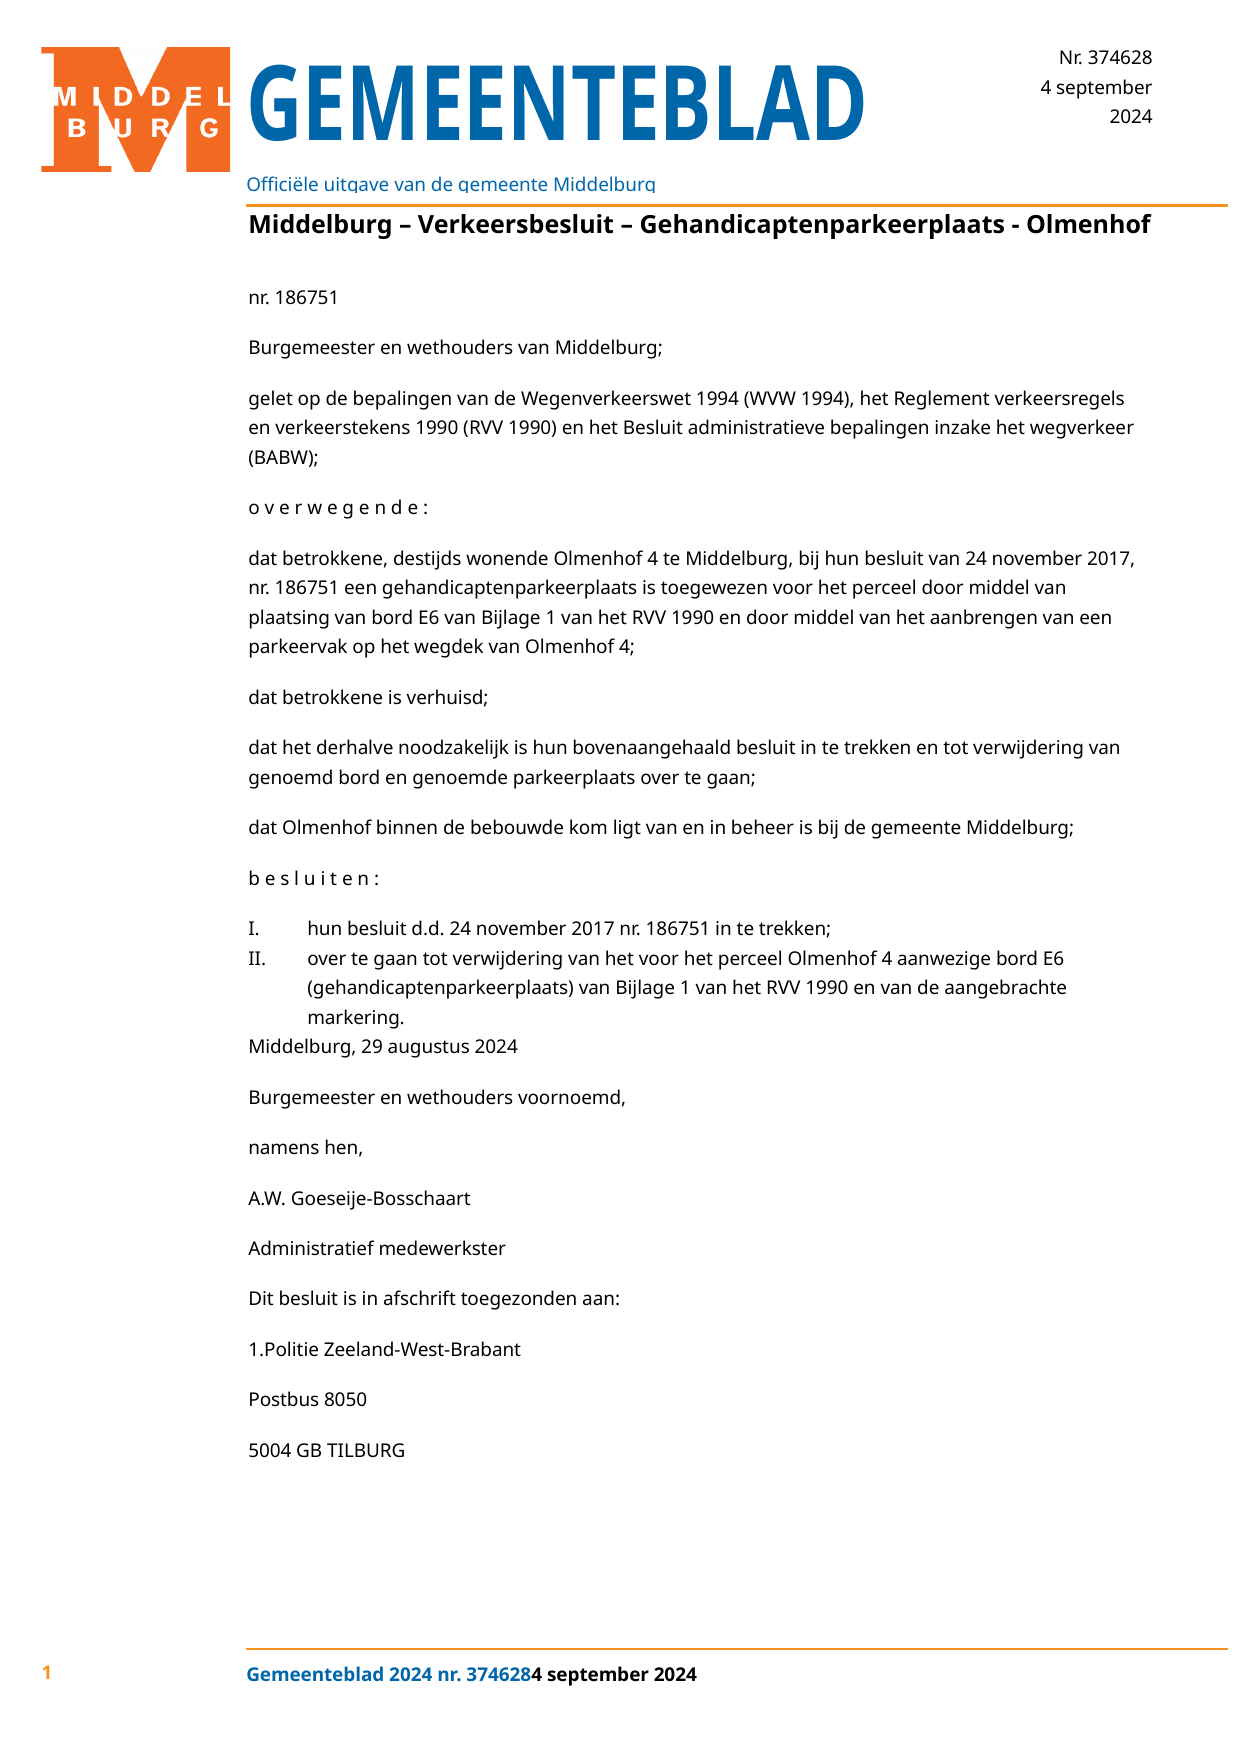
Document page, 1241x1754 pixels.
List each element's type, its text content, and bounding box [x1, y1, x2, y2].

text b e s l u i t e n : [248, 865, 1152, 891]
text dat betrokkene is verhuisd; [248, 684, 1152, 710]
text Middelburg, 29 augustus 2024 [248, 1033, 1152, 1059]
text Middelburg – Verkeersbesluit – Gehandicaptenparkeerplaats - Olmenhof [248, 207, 1152, 241]
list hun besluit d.d. 24 november 2017 nr. 186751 in te trekken; [248, 915, 1152, 941]
text Burgemeester en wethouders voornoemd, [248, 1084, 1152, 1110]
text 5004 GB TILBURG [248, 1437, 1152, 1463]
text Administratief medewerkster [248, 1235, 1152, 1261]
text gelet op de bepalingen van de Wegenverkeerswet 1994 (WVW 1994), het Reglement verkeersregels en verkeerstekens 1990 (RVV 1990) en het Besluit administratieve bepalingen inzake het wegverkeer (BABW); [248, 385, 1152, 470]
picture [41, 47, 231, 172]
text Burgemeester en wethouders van Middelburg; [248, 334, 1152, 360]
text Postbus 8050 [248, 1386, 1152, 1412]
text Dit besluit is in afschrift toegezonden aan: [248, 1286, 1152, 1311]
text dat Olmenhof binnen de bebouwde kom ligt van en in beheer is bij de gemeente Middelburg; [248, 814, 1152, 840]
text o v e r w e g e n d e : [248, 494, 1152, 520]
text namens hen, [248, 1134, 1152, 1160]
list over te gaan tot verwijdering van het voor het perceel Olmenhof 4 aanwezige bord E6 (gehandicaptenparkeerplaats) van Bijlage 1 van het RVV 1990 en van de aangebrachte markering. [248, 945, 1152, 1030]
text dat het derhalve noodzakelijk is hun bovenaangehaald besluit in te trekken en tot verwijdering van genoemd bord en genoemde parkeerplaats over te gaan; [248, 734, 1152, 790]
text A.W. Goeseije-Bosschaart [248, 1185, 1152, 1211]
text nr. 186751 [248, 284, 1152, 310]
text dat betrokkene, destijds wonende Olmenhof 4 te Middelburg, bij hun besluit van 24 november 2017, nr. 186751 een gehandicaptenparkeerplaats is toegewezen voor het perceel door middel van plaatsing van bord E6 van Bijlage 1 van het RVV 1990 en door middel van het aanbrengen van een parkeervak op het wegdek van Olmenhof 4; [248, 545, 1152, 659]
text 1.Politie Zeeland-West-Brabant [248, 1336, 1152, 1362]
